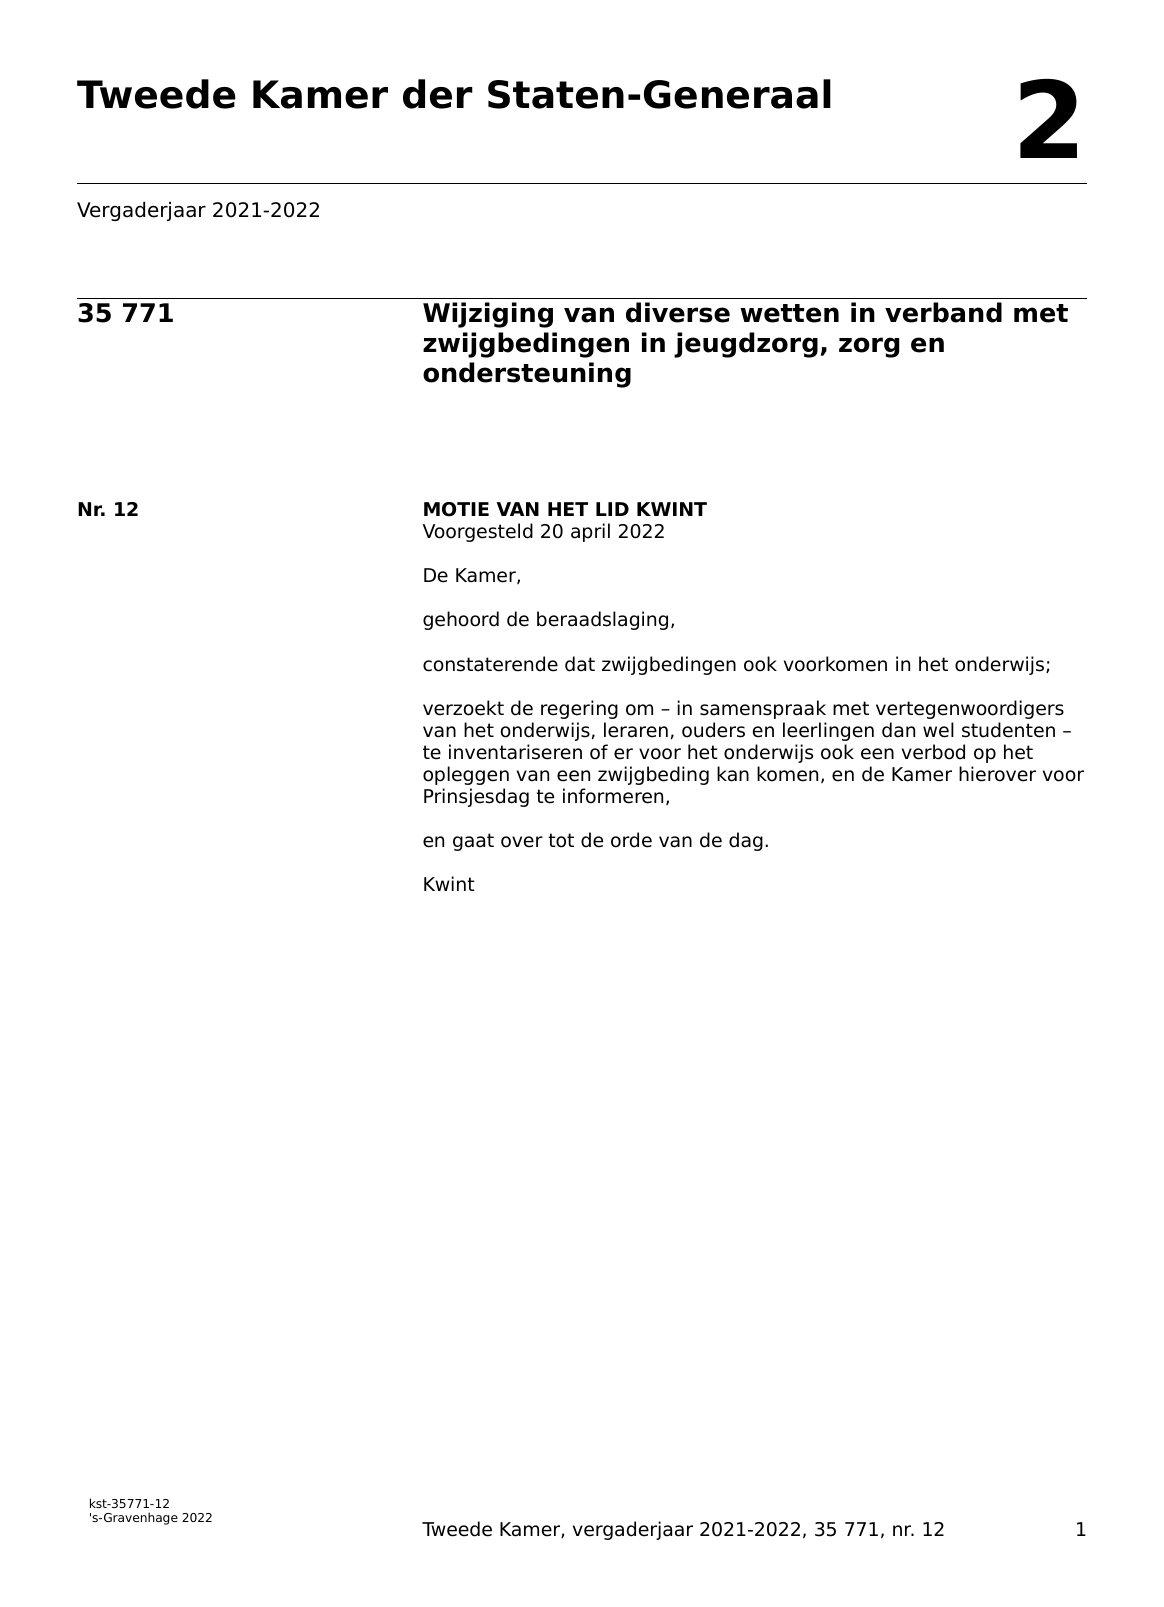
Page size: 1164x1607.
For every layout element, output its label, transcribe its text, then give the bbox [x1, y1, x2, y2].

text constaterende dat zwijgbedingen ook voorkomen in het onderwijs; [422, 653, 1087, 676]
text kst-35771-12 [88, 1497, 323, 1511]
text gehoord de beraadslaging, [422, 609, 1087, 631]
text Kwint [422, 874, 1087, 896]
text Voorgesteld 20 april 2022 [422, 521, 1087, 543]
subtitle Nr. 12 MOTIE VAN HET LID KWINT [77, 499, 1087, 521]
table_cell Vergaderjaar 2021-2022 [77, 184, 1087, 298]
table_header Tweede Kamer der Staten-Generaal [77, 59, 886, 183]
table_header 2 [886, 59, 1087, 183]
subtitle 35 771 Wijziging van diverse wetten in verband met zwijgbedingen in jeugdzorg, zorg en ondersteuning [77, 299, 1087, 388]
text verzoekt de regering om – in samenspraak met vertegenwoordigers van het onderwijs, leraren, ouders en leerlingen dan wel studenten – te inventariseren of er voor het onderwijs ook een verbod op het opleggen van een zwijgbeding kan komen, en de Kamer hierover voor Prinsjesdag te informeren, [422, 698, 1087, 808]
text De Kamer, [422, 565, 1087, 587]
text en gaat over tot de orde van de dag. [422, 830, 1087, 852]
text 's-Gravenhage 2022 [88, 1511, 323, 1525]
